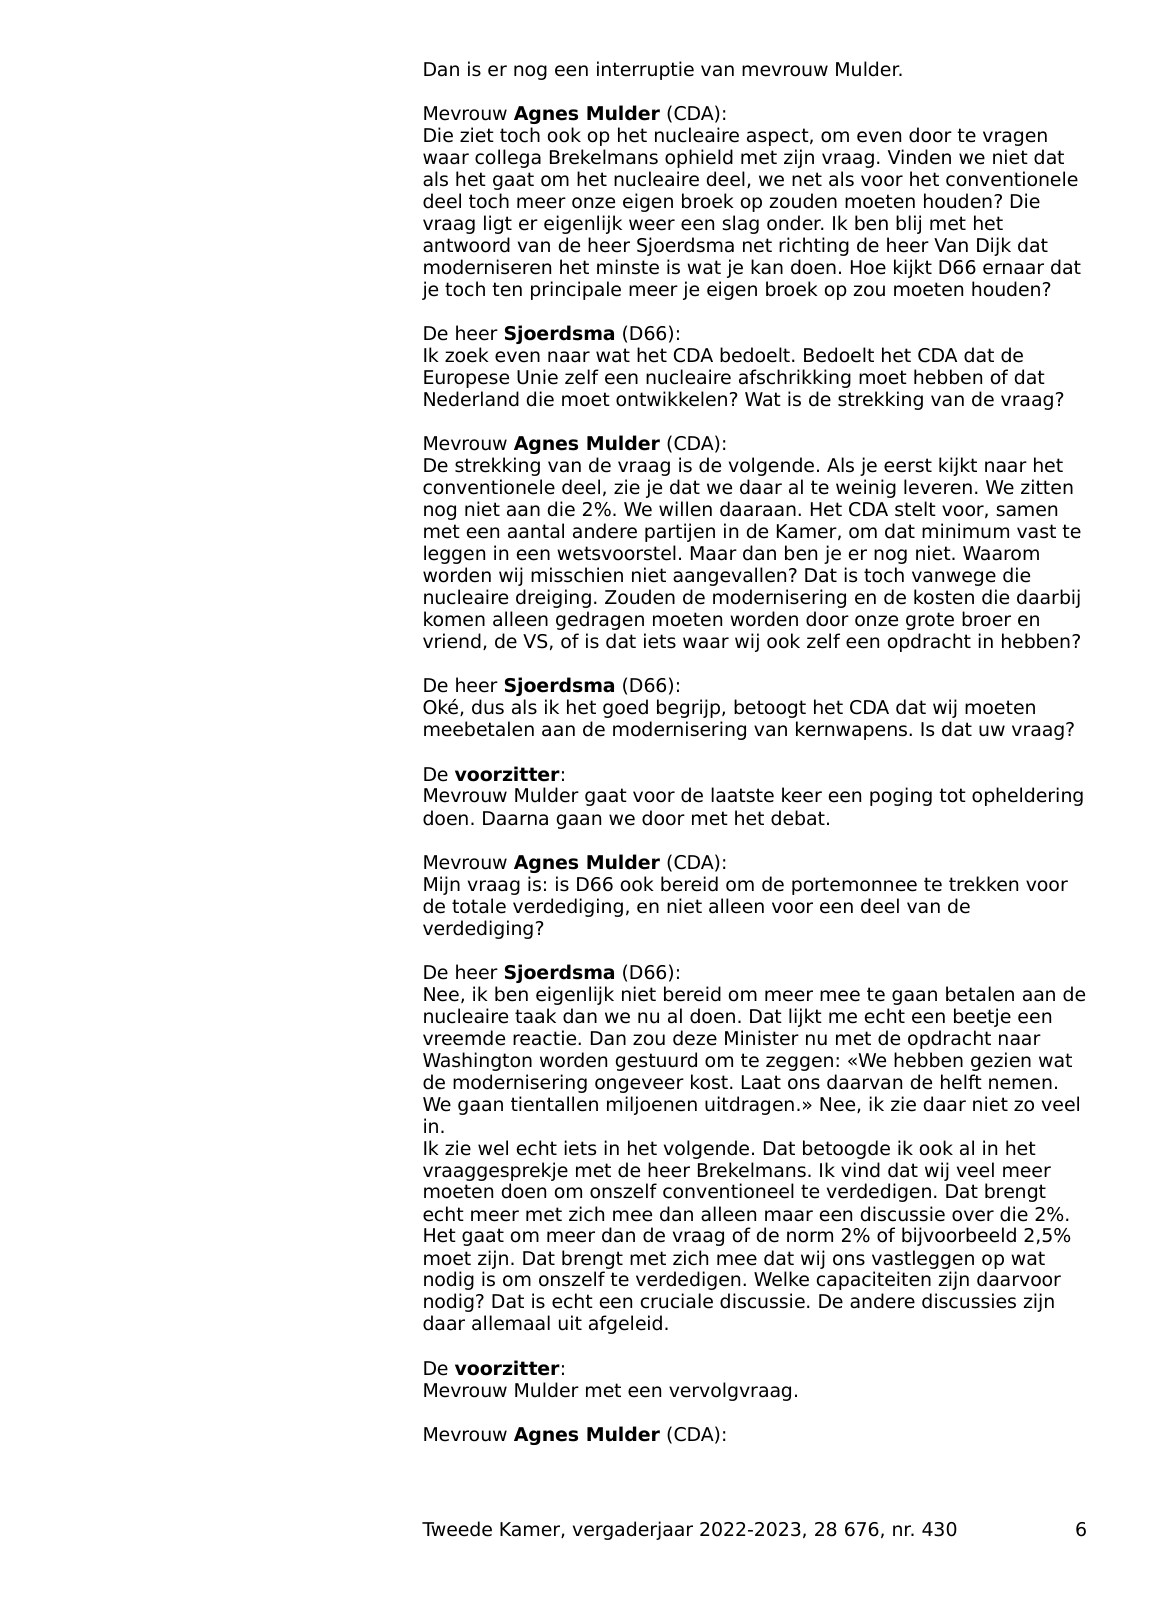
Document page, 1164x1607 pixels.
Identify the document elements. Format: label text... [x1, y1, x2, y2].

text De heer Sjoerdsma (D66): [422, 323, 1087, 345]
text Mevrouw Agnes Mulder (CDA): [422, 1424, 1087, 1446]
text De heer Sjoerdsma (D66): [422, 675, 1087, 697]
text Ik zie wel echt iets in het volgende. Dat betoogde ik ook al in het vraaggesprekje met de heer Brekelmans. Ik vind dat wij veel meer moeten doen om onszelf conventioneel te verdedigen. Dat brengt echt meer met zich mee dan alleen maar een discussie over die 2%. Het gaat om meer dan de vraag of de norm 2% of bijvoorbeeld 2,5% moet zijn. Dat brengt met zich mee dat wij ons vastleggen op wat nodig is om onszelf te verdedigen. Welke capaciteiten zijn daarvoor nodig? Dat is echt een cruciale discussie. De andere discussies zijn daar allemaal uit afgeleid. [422, 1137, 1087, 1335]
text Mevrouw Mulder met een vervolgvraag. [422, 1379, 1087, 1401]
text De heer Sjoerdsma (D66): [422, 962, 1087, 984]
text De strekking van de vraag is de volgende. Als je eerst kijkt naar het conventionele deel, zie je dat we daar al te weinig leveren. We zitten nog niet aan die 2%. We willen daaraan. Het CDA stelt voor, samen met een aantal andere partijen in de Kamer, om dat minimum vast te leggen in een wetsvoorstel. Maar dan ben je er nog niet. Waarom worden wij misschien niet aangevallen? Dat is toch vanwege die nucleaire dreiging. Zouden de modernisering en de kosten die daarbij komen alleen gedragen moeten worden door onze grote broer en vriend, de VS, of is dat iets waar wij ook zelf een opdracht in hebben? [422, 455, 1087, 653]
text Mijn vraag is: is D66 ook bereid om de portemonnee te trekken voor de totale verdediging, en niet alleen voor een deel van de verdediging? [422, 873, 1087, 939]
text Ik zoek even naar wat het CDA bedoelt. Bedoelt het CDA dat de Europese Unie zelf een nucleaire afschrikking moet hebben of dat Nederland die moet ontwikkelen? Wat is de strekking van de vraag? [422, 345, 1087, 411]
text Mevrouw Agnes Mulder (CDA): [422, 103, 1087, 125]
text Nee, ik ben eigenlijk niet bereid om meer mee te gaan betalen aan de nucleaire taak dan we nu al doen. Dat lijkt me echt een beetje een vreemde reactie. Dan zou deze Minister nu met de opdracht naar Washington worden gestuurd om te zeggen: «We hebben gezien wat de modernisering ongeveer kost. Laat ons daarvan de helft nemen. We gaan tientallen miljoenen uitdragen.» Nee, ik zie daar niet zo veel in. [422, 984, 1087, 1137]
text De voorzitter: [422, 763, 1087, 785]
text Mevrouw Mulder gaat voor de laatste keer een poging tot opheldering doen. Daarna gaan we door met het debat. [422, 785, 1087, 829]
text Mevrouw Agnes Mulder (CDA): [422, 852, 1087, 873]
text Mevrouw Agnes Mulder (CDA): [422, 433, 1087, 455]
text Die ziet toch ook op het nucleaire aspect, om even door te vragen waar collega Brekelmans ophield met zijn vraag. Vinden we niet dat als het gaat om het nucleaire deel, we net als voor het conventionele deel toch meer onze eigen broek op zouden moeten houden? Die vraag ligt er eigenlijk weer een slag onder. Ik ben blij met het antwoord van de heer Sjoerdsma net richting de heer Van Dijk dat moderniseren het minste is wat je kan doen. Hoe kijkt D66 ernaar dat je toch ten principale meer je eigen broek op zou moeten houden? [422, 125, 1087, 301]
text Oké, dus als ik het goed begrijp, betoogt het CDA dat wij moeten meebetalen aan de modernisering van kernwapens. Is dat uw vraag? [422, 697, 1087, 741]
text Dan is er nog een interruptie van mevrouw Mulder. [422, 59, 1087, 81]
text De voorzitter: [422, 1357, 1087, 1379]
